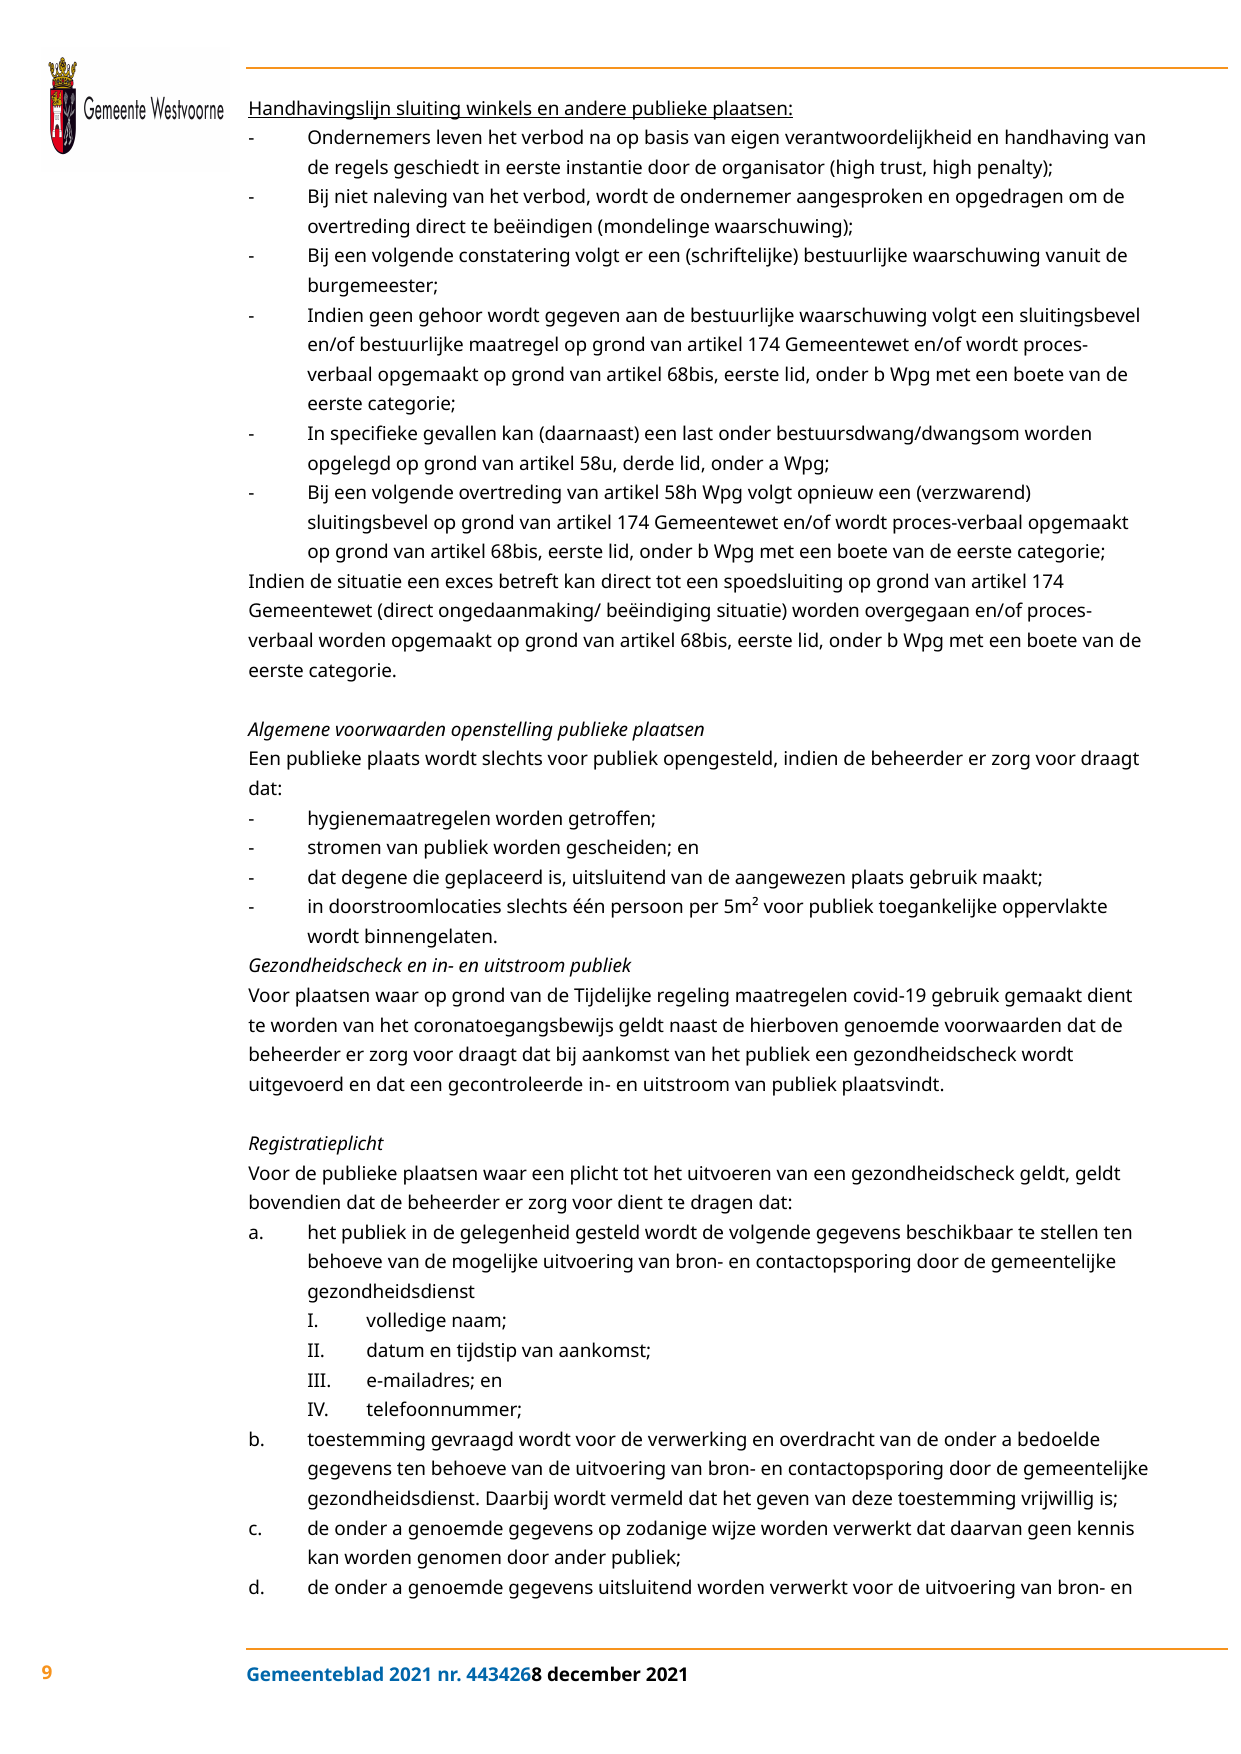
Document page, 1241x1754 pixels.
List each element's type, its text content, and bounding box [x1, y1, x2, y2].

list het publiek in de gelegenheid gesteld wordt de volgende gegevens beschikbaar te stellen ten behoeve van de mogelijke uitvoering van bron- en contactopsporing door de gemeentelijke gezondheidsdienst [248, 1219, 1152, 1304]
text Indien de situatie een exces betreft kan direct tot een spoedsluiting op grond van artikel 174 Gemeentewet (direct ongedaanmaking/ beëindiging situatie) worden overgegaan en/of proces-verbaal worden opgemaakt op grond van artikel 68bis, eerste lid, onder b Wpg met een boete van de eerste categorie. [248, 568, 1152, 683]
text Voor de publieke plaatsen waar een plicht tot het uitvoeren van een gezondheidscheck geldt, geldt bovendien dat de beheerder er zorg voor dient te dragen dat: [248, 1160, 1152, 1215]
text Handhavingslijn sluiting winkels en andere publieke plaatsen: [248, 95, 1152, 121]
list Ondernemers leven het verbod na op basis van eigen verantwoordelijkheid en handhaving van de regels geschiedt in eerste instantie door de organisator (high trust, high penalty); [248, 124, 1152, 180]
list stromen van publiek worden gescheiden; en [248, 834, 1152, 860]
list dat degene die geplaceerd is, uitsluitend van de aangewezen plaats gebruik maakt; [248, 864, 1152, 890]
list datum en tijdstip van aankomst; [307, 1337, 1152, 1363]
list volledige naam; [307, 1308, 1152, 1333]
list de onder a genoemde gegevens op zodanige wijze worden verwerkt dat daarvan geen kennis kan worden genomen door ander publiek; [248, 1515, 1152, 1570]
list hygienemaatregelen worden getroffen; [248, 805, 1152, 831]
list e-mailadres; en [307, 1367, 1152, 1393]
picture [41, 47, 231, 172]
list de onder a genoemde gegevens uitsluitend worden verwerkt voor de uitvoering van bron- en [248, 1574, 1152, 1600]
list Bij een volgende overtreding van artikel 58h Wpg volgt opnieuw een (verzwarend) sluitingsbevel op grond van artikel 174 Gemeentewet en/of wordt proces-verbaal opgemaakt op grond van artikel 68bis, eerste lid, onder b Wpg met een boete van de eerste categorie; [248, 479, 1152, 564]
text Algemene voorwaarden openstelling publieke plaatsen [248, 716, 1152, 742]
list Bij een volgende constatering volgt er een (schriftelijke) bestuurlijke waarschuwing vanuit de burgemeester; [248, 243, 1152, 298]
list Bij niet naleving van het verbod, wordt de ondernemer aangesproken en opgedragen om de overtreding direct te beëindigen (mondelinge waarschuwing); [248, 183, 1152, 239]
list In specifieke gevallen kan (daarnaast) een last onder bestuursdwang/dwangsom worden opgelegd op grond van artikel 58u, derde lid, onder a Wpg; [248, 420, 1152, 476]
text Gezondheidscheck en in- en uitstroom publiek [248, 953, 1152, 978]
text Registratieplicht [248, 1130, 1152, 1156]
list toestemming gevraagd wordt voor de verwerking en overdracht van de onder a bedoelde gegevens ten behoeve van de uitvoering van bron- en contactopsporing door de gemeentelijke gezondheidsdienst. Daarbij wordt vermeld dat het geven van deze toestemming vrijwillig is; [248, 1426, 1152, 1511]
list Indien geen gehoor wordt gegeven aan de bestuurlijke waarschuwing volgt een sluitingsbevel en/of bestuurlijke maatregel op grond van artikel 174 Gemeentewet en/of wordt proces-verbaal opgemaakt op grond van artikel 68bis, eerste lid, onder b Wpg met een boete van de eerste categorie; [248, 302, 1152, 416]
text Een publieke plaats wordt slechts voor publiek opengesteld, indien de beheerder er zorg voor draagt dat: [248, 746, 1152, 801]
list telefoonnummer; [307, 1396, 1152, 1422]
text Voor plaatsen waar op grond van de Tijdelijke regeling maatregelen covid-19 gebruik gemaakt dient te worden van het coronatoegangsbewijs geldt naast de hierboven genoemde voorwaarden dat de beheerder er zorg voor draagt dat bij aankomst van het publiek een gezondheidscheck wordt uitgevoerd en dat een gecontroleerde in- en uitstroom van publiek plaatsvindt. [248, 982, 1152, 1097]
list in doorstroomlocaties slechts één persoon per 5m² voor publiek toegankelijke oppervlakte wordt binnengelaten. [248, 893, 1152, 949]
